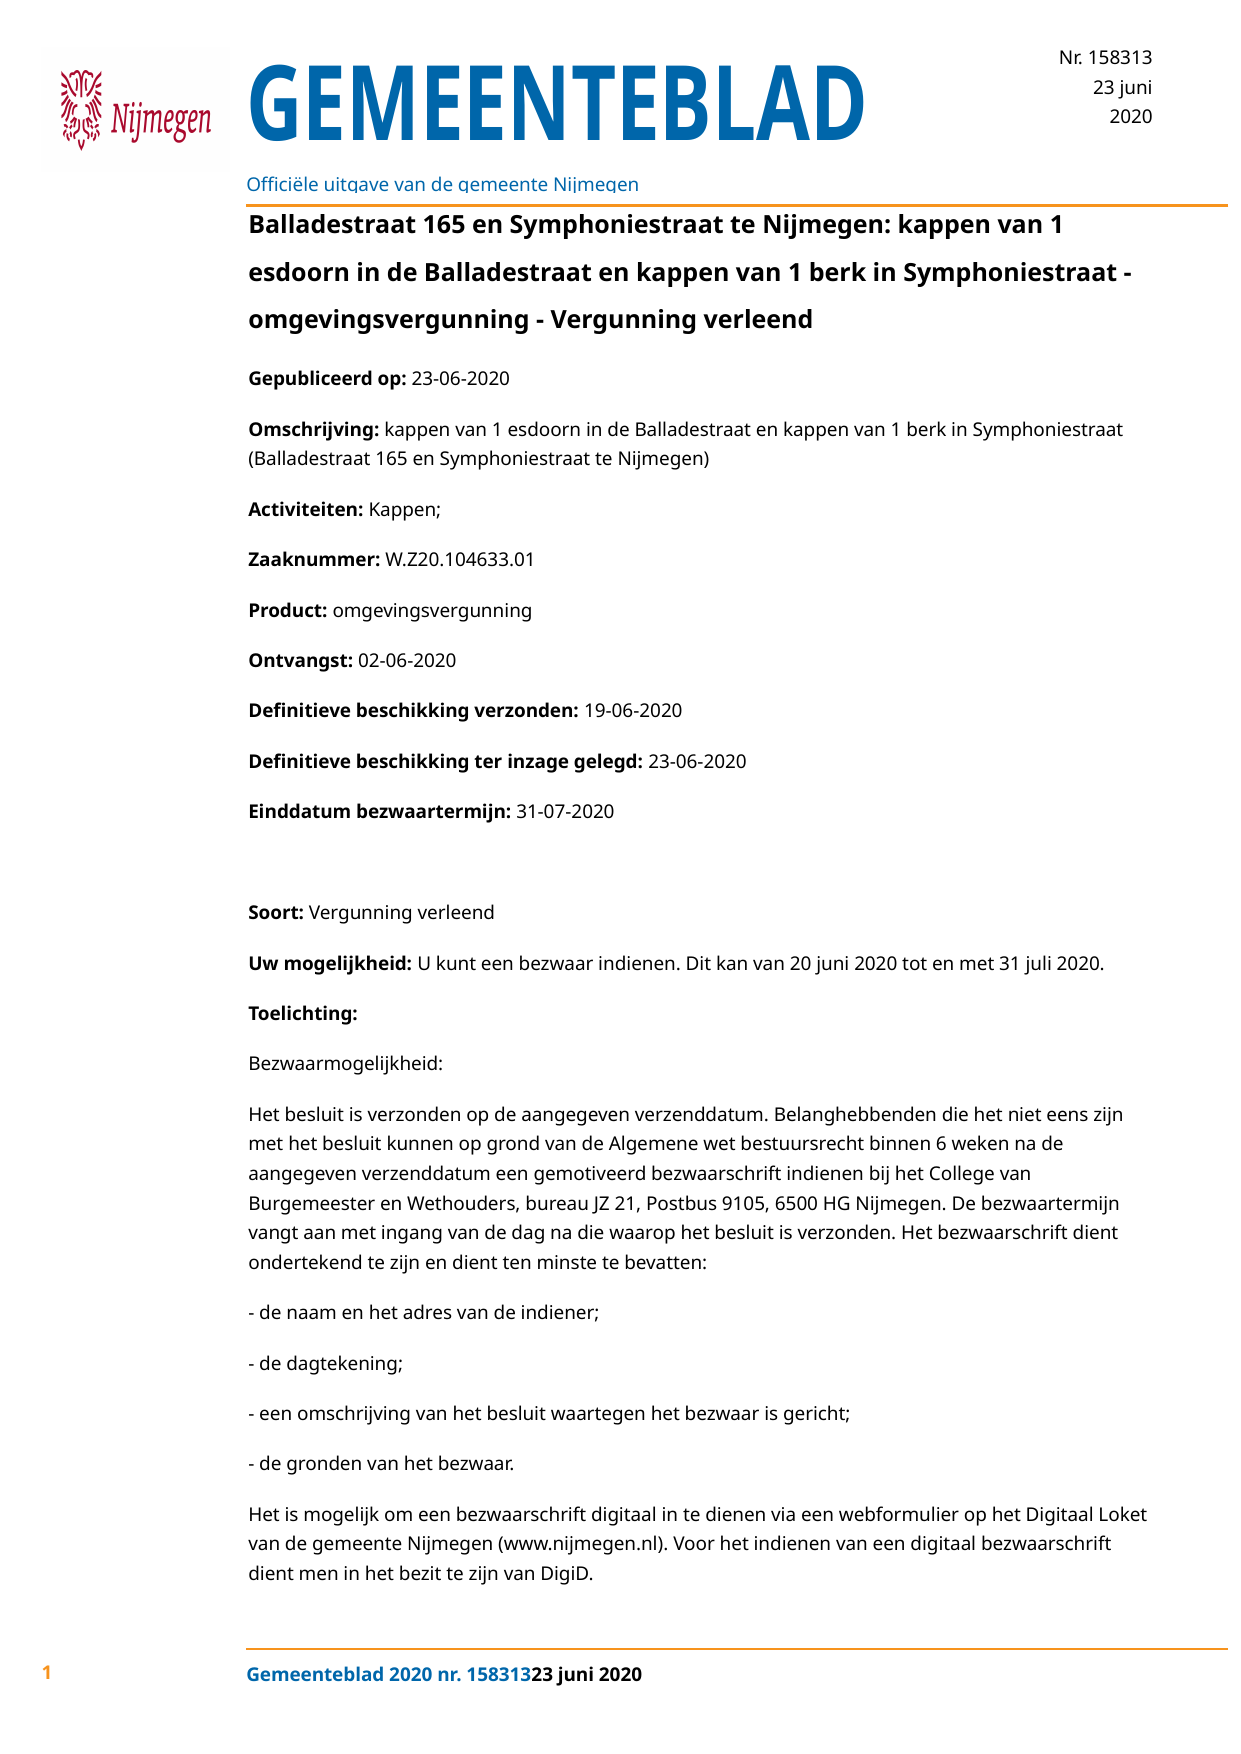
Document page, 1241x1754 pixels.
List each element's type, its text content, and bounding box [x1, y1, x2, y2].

text Soort: Vergunning verleend [248, 899, 1152, 925]
text - de naam en het adres van de indiener; [248, 1299, 1152, 1325]
text - een omschrijving van het besluit waartegen het bezwaar is gericht; [248, 1400, 1152, 1426]
text Balladestraat 165 en Symphoniestraat te Nijmegen: kappen van 1 esdoorn in de Balladestraat en kappen van 1 berk in Symphoniestraat - omgevingsvergunning - Vergunning verleend [248, 207, 1152, 336]
text Het besluit is verzonden op de aangegeven verzenddatum. Belanghebbenden die het niet eens zijn met het besluit kunnen op grond van de Algemene wet bestuursrecht binnen 6 weken na de aangegeven verzenddatum een gemotiveerd bezwaarschrift indienen bij het College van Burgemeester en Wethouders, bureau JZ 21, Postbus 9105, 6500 HG Nijmegen. De bezwaartermijn vangt aan met ingang van de dag na die waarop het besluit is verzonden. Het bezwaarschrift dient ondertekend te zijn en dient ten minste te bevatten: [248, 1101, 1152, 1274]
picture [41, 47, 231, 172]
text Activiteiten: Kappen; [248, 496, 1152, 522]
text - de gronden van het bezwaar. [248, 1451, 1152, 1476]
text Toelichting: [248, 1000, 1152, 1026]
text Definitieve beschikking ter inzage gelegd: 23-06-2020 [248, 748, 1152, 774]
text Het is mogelijk om een bezwaarschrift digitaal in te dienen via een webformulier op het Digitaal Loket van de gemeente Nijmegen (www.nijmegen.nl). Voor het indienen van een digitaal bezwaarschrift dient men in het bezit te zijn van DigiD. [248, 1501, 1152, 1586]
text Definitieve beschikking verzonden: 19-06-2020 [248, 698, 1152, 723]
text Zaaknummer: W.Z20.104633.01 [248, 546, 1152, 572]
text Gepubliceerd op: 23-06-2020 [248, 366, 1152, 391]
text - de dagtekening; [248, 1350, 1152, 1375]
text Ontvangst: 02-06-2020 [248, 647, 1152, 673]
text Einddatum bezwaartermijn: 31-07-2020 [248, 798, 1152, 824]
text Uw mogelijkheid: U kunt een bezwaar indienen. Dit kan van 20 juni 2020 tot en met 31 juli 2020. [248, 950, 1152, 975]
text Bezwaarmogelijkheid: [248, 1051, 1152, 1076]
text Product: omgevingsvergunning [248, 597, 1152, 622]
text Omschrijving: kappen van 1 esdoorn in de Balladestraat en kappen van 1 berk in Symphoniestraat (Balladestraat 165 en Symphoniestraat te Nijmegen) [248, 416, 1152, 471]
